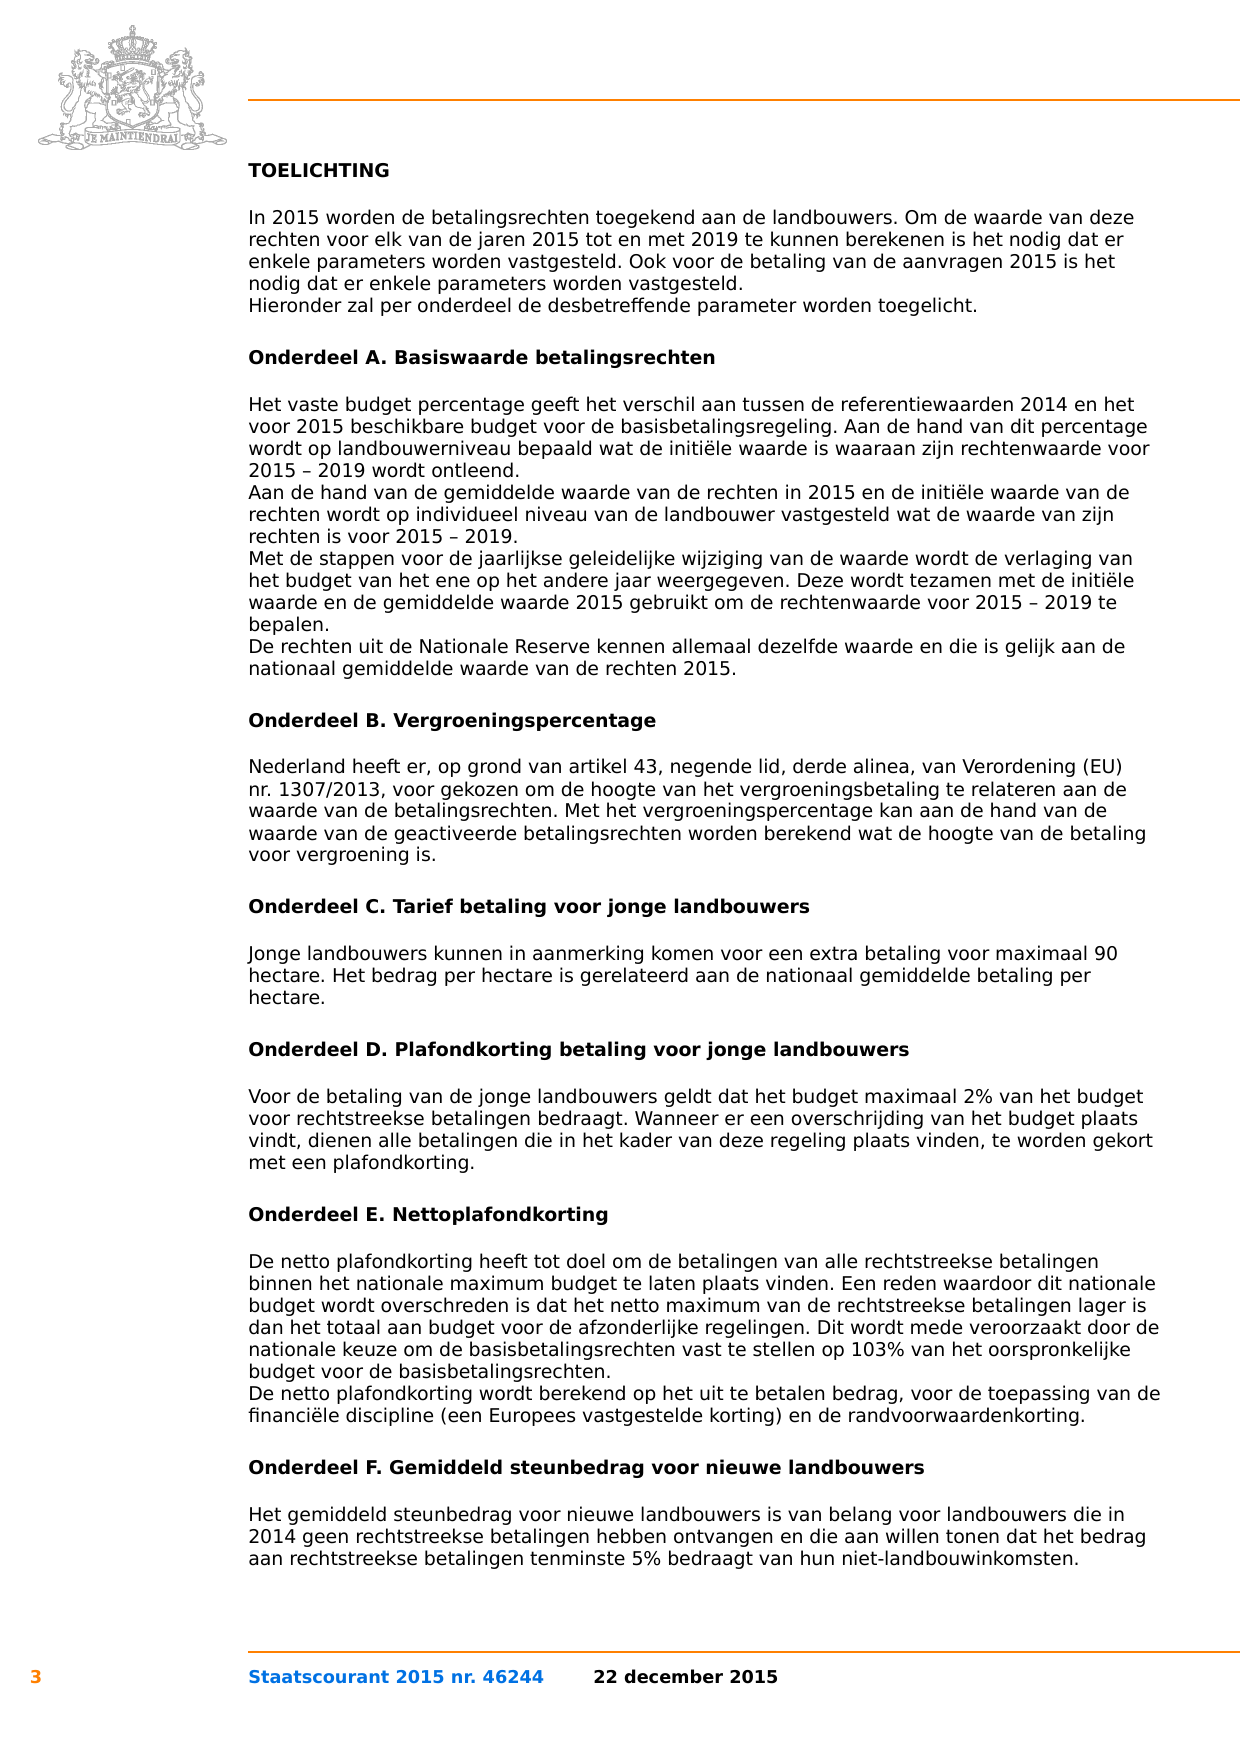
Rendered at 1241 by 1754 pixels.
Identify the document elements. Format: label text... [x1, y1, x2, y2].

subtitle Onderdeel A. Basiswaarde betalingsrechten [248, 347, 1163, 369]
text De netto plafondkorting heeft tot doel om de betalingen van alle rechtstreekse betalingen binnen het nationale maximum budget te laten plaats vinden. Een reden waardoor dit nationale budget wordt overschreden is dat het netto maximum van de rechtstreekse betalingen lager is dan het totaal aan budget voor de afzonderlijke regelingen. Dit wordt mede veroorzaakt door de nationale keuze om de basisbetalingsrechten vast te stellen op 103% van het oorspronkelijke budget voor de basisbetalingsrechten. [248, 1251, 1163, 1383]
subtitle Onderdeel D. Plafondkorting betaling voor jonge landbouwers [248, 1039, 1163, 1061]
text Voor de betaling van de jonge landbouwers geldt dat het budget maximaal 2% van het budget voor rechtstreekse betalingen bedraagt. Wanneer er een overschrijding van het budget plaats vindt, dienen alle betalingen die in het kader van deze regeling plaats vinden, te worden gekort met een plafondkorting. [248, 1086, 1163, 1174]
subtitle TOELICHTING [248, 160, 1163, 182]
text Met de stappen voor de jaarlijkse geleidelijke wijziging van de waarde wordt de verlaging van het budget van het ene op het andere jaar weergegeven. Deze wordt tezamen met de initiële waarde en de gemiddelde waarde 2015 gebruikt om de rechtenwaarde voor 2015 – 2019 te bepalen. [248, 548, 1163, 636]
text In 2015 worden de betalingsrechten toegekend aan de landbouwers. Om de waarde van deze rechten voor elk van de jaren 2015 tot en met 2019 te kunnen berekenen is het nodig dat er enkele parameters worden vastgesteld. Ook voor de betaling van de aanvragen 2015 is het nodig dat er enkele parameters worden vastgesteld. [248, 207, 1163, 295]
text Hieronder zal per onderdeel de desbetreffende parameter worden toegelicht. [248, 295, 1163, 317]
subtitle Onderdeel B. Vergroeningspercentage [248, 709, 1163, 731]
text Aan de hand van de gemiddelde waarde van de rechten in 2015 en de initiële waarde van de rechten wordt op individueel niveau van de landbouwer vastgesteld wat de waarde van zijn rechten is voor 2015 – 2019. [248, 482, 1163, 548]
text Het vaste budget percentage geeft het verschil aan tussen de referentiewaarden 2014 en het voor 2015 beschikbare budget voor de basisbetalingsregeling. Aan de hand van dit percentage wordt op landbouwerniveau bepaald wat de initiële waarde is waaraan zijn rechtenwaarde voor 2015 – 2019 wordt ontleend. [248, 394, 1163, 482]
text De rechten uit de Nationale Reserve kennen allemaal dezelfde waarde en die is gelijk aan de nationaal gemiddelde waarde van de rechten 2015. [248, 636, 1163, 679]
text De netto plafondkorting wordt berekend op het uit te betalen bedrag, voor de toepassing van de financiële discipline (een Europees vastgestelde korting) en de randvoorwaardenkorting. [248, 1383, 1163, 1427]
subtitle Onderdeel C. Tarief betaling voor jonge landbouwers [248, 896, 1163, 918]
subtitle Onderdeel F. Gemiddeld steunbedrag voor nieuwe landbouwers [248, 1457, 1163, 1479]
picture [38, 25, 227, 150]
subtitle Onderdeel E. Nettoplafondkorting [248, 1204, 1163, 1226]
text Nederland heeft er, op grond van artikel 43, negende lid, derde alinea, van Verordening (EU) nr. 1307/2013, voor gekozen om de hoogte van het vergroeningsbetaling te relateren aan de waarde van de betalingsrechten. Met het vergroeningspercentage kan aan de hand van de waarde van de geactiveerde betalingsrechten worden berekend wat de hoogte van de betaling voor vergroening is. [248, 756, 1163, 866]
text Jonge landbouwers kunnen in aanmerking komen voor een extra betaling voor maximaal 90 hectare. Het bedrag per hectare is gerelateerd aan de nationaal gemiddelde betaling per hectare. [248, 943, 1163, 1009]
text Het gemiddeld steunbedrag voor nieuwe landbouwers is van belang voor landbouwers die in 2014 geen rechtstreekse betalingen hebben ontvangen en die aan willen tonen dat het bedrag aan rechtstreekse betalingen tenminste 5% bedraagt van hun niet-landbouwinkomsten. [248, 1504, 1163, 1570]
